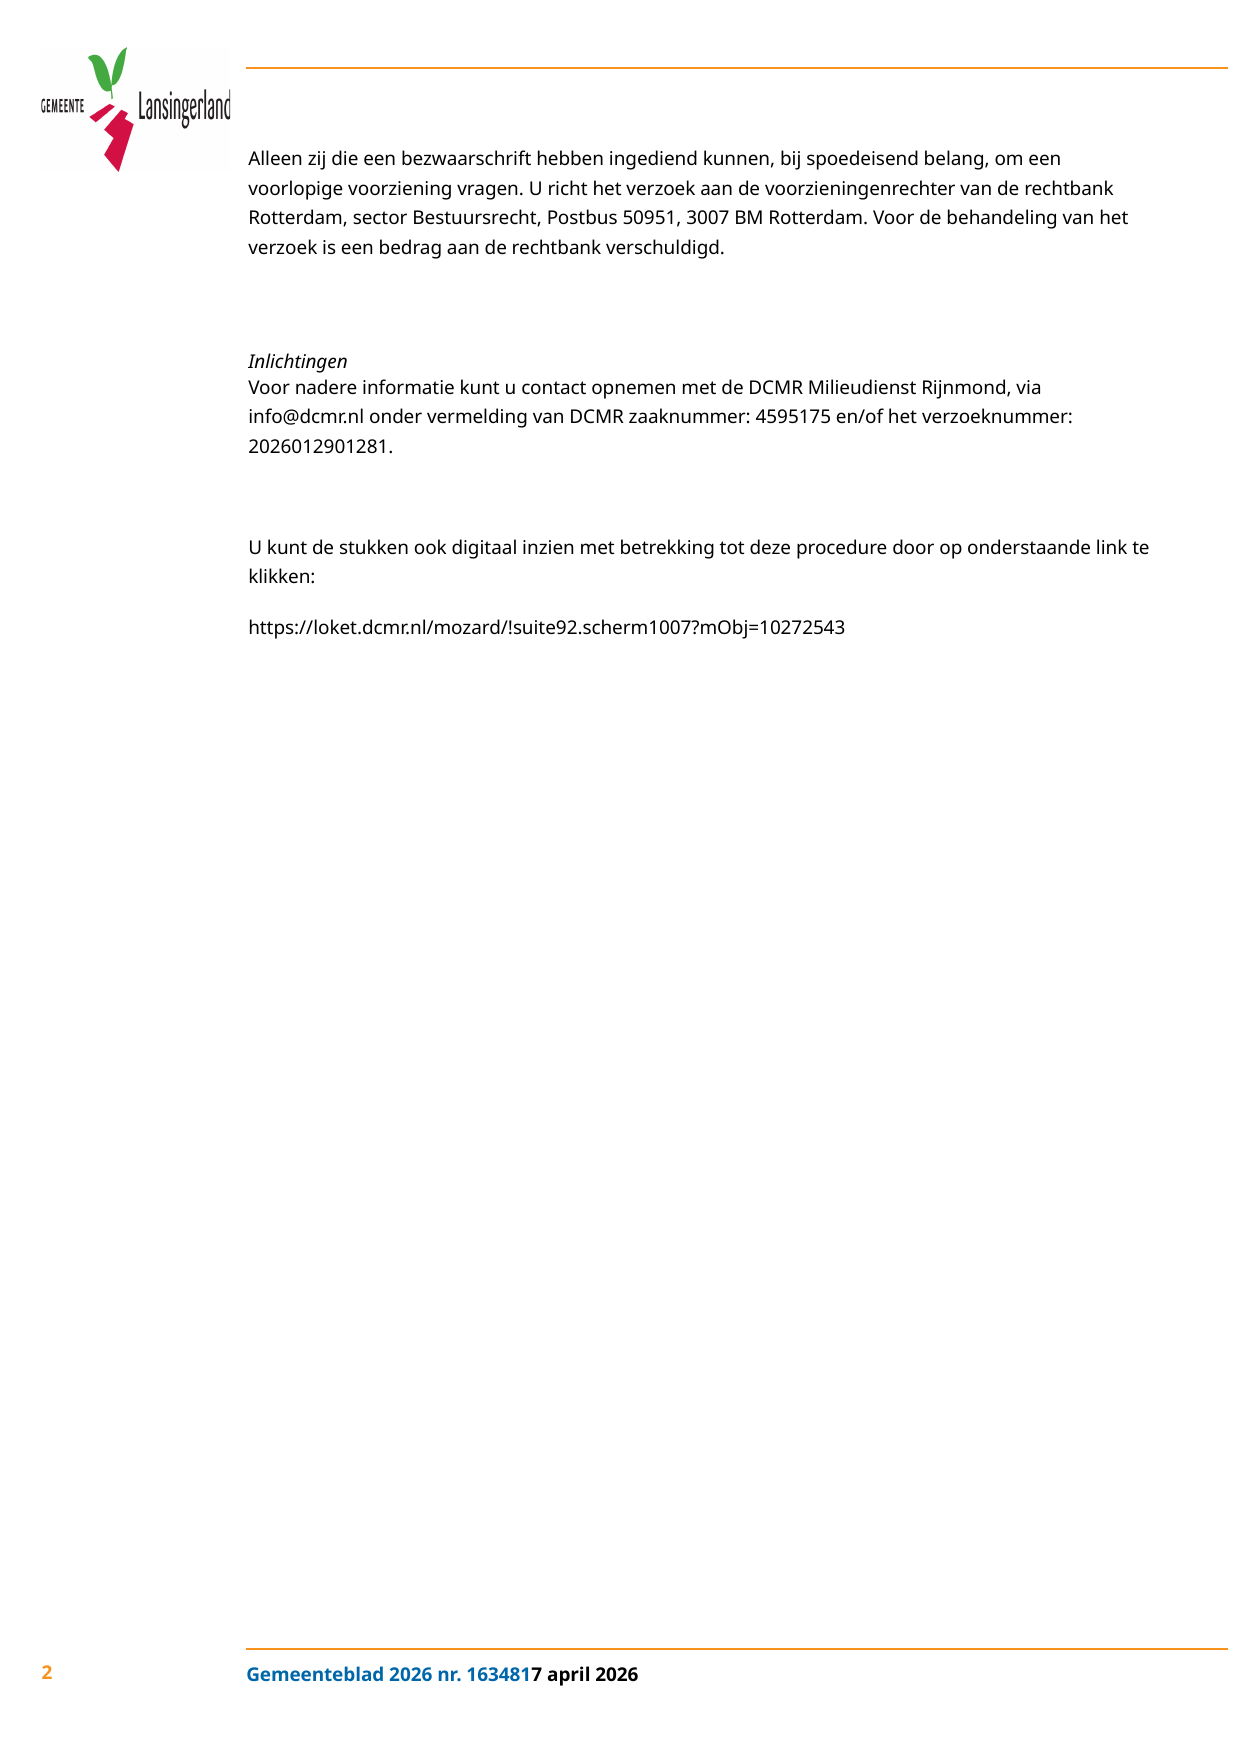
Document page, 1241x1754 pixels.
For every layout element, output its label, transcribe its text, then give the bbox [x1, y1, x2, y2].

text https://loket.dcmr.nl/mozard/!suite92.scherm1007?mObj=10272543 [248, 614, 1152, 640]
text Alleen zij die een bezwaarschrift hebben ingediend kunnen, bij spoedeisend belang, om een voorlopige voorziening vragen. U richt het verzoek aan de voorzieningenrechter van de rechtbank Rotterdam, sector Bestuursrecht, Postbus 50951, 3007 BM Rotterdam. Voor de behandeling van het verzoek is een bedrag aan de rechtbank verschuldigd. [248, 145, 1152, 260]
picture [41, 47, 231, 172]
text Inlichtingen [248, 348, 1152, 374]
text U kunt de stukken ook digitaal inzien met betrekking tot deze procedure door op onderstaande link te klikken: [248, 534, 1152, 589]
text Voor nadere informatie kunt u contact opnemen met de DCMR Milieudienst Rijnmond, via info@dcmr.nl onder vermelding van DCMR zaaknummer: 4595175 en/of het verzoeknummer: 2026012901281. [248, 374, 1152, 459]
